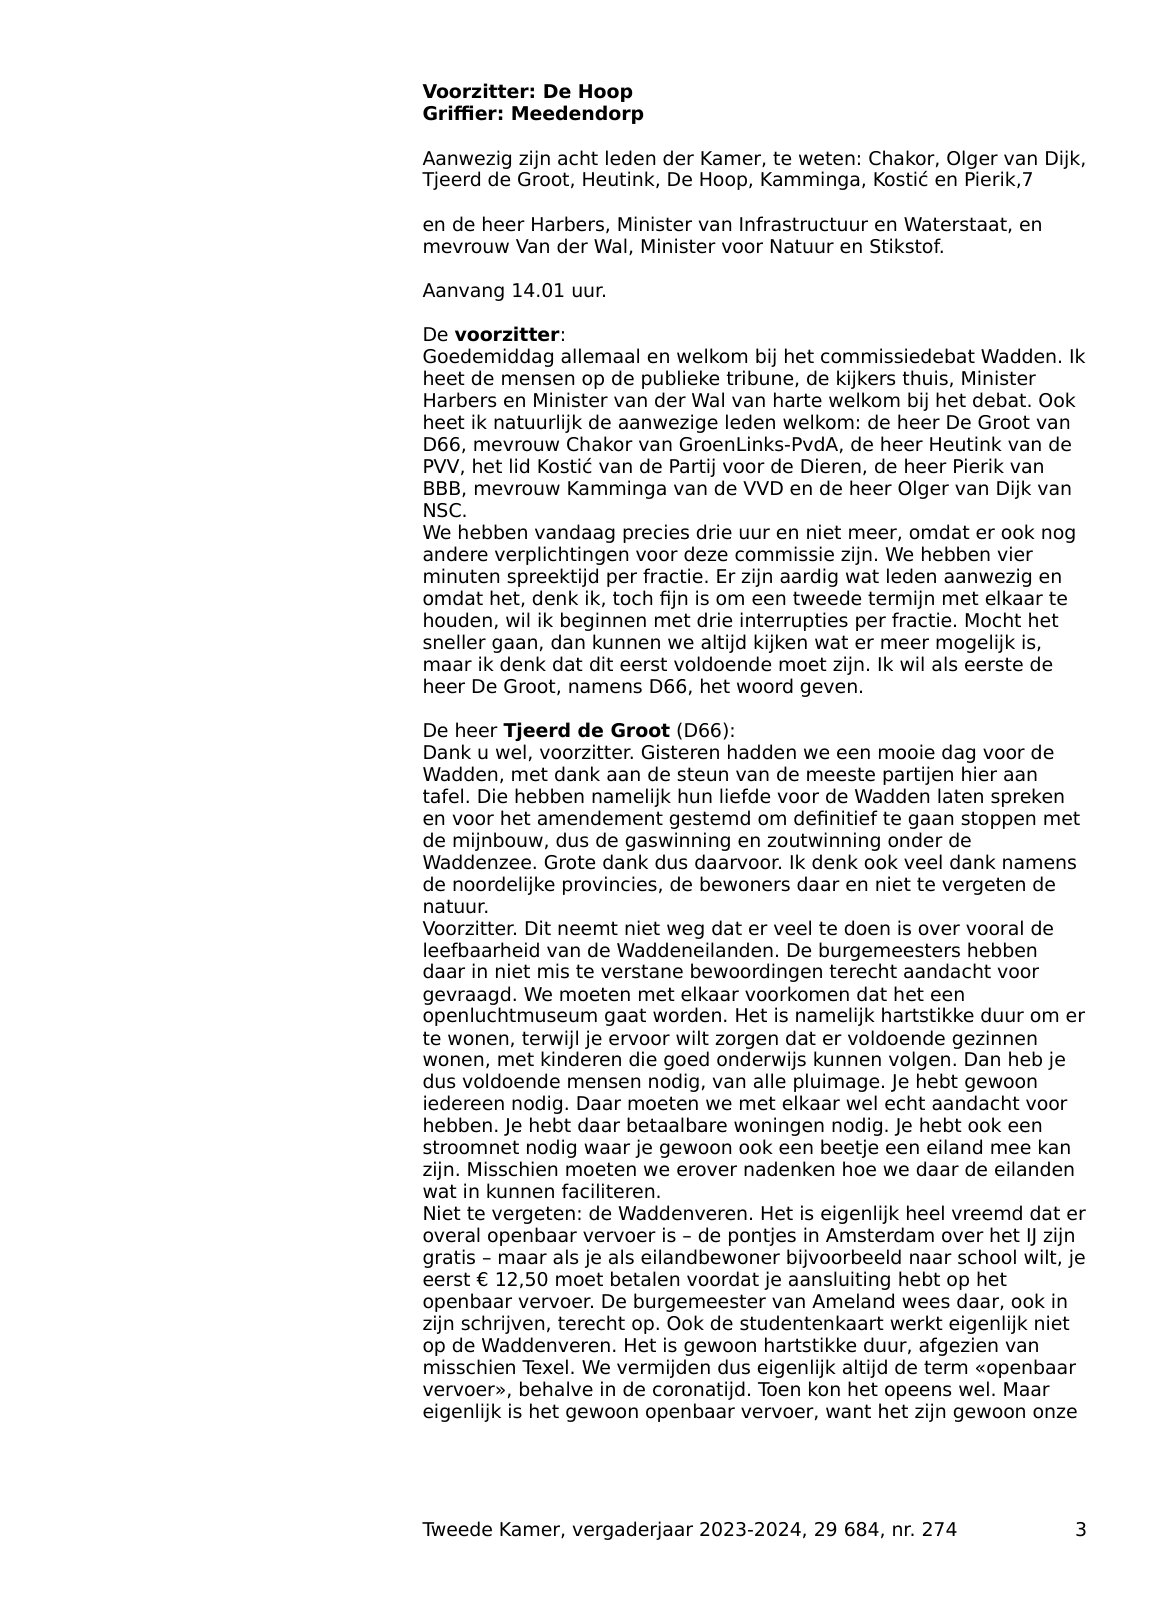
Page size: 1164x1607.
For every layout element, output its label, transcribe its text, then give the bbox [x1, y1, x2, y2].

text Aanvang 14.01 uur. [422, 280, 1087, 302]
text De heer Tjeerd de Groot (D66): [422, 720, 1087, 742]
text We hebben vandaag precies drie uur en niet meer, omdat er ook nog andere verplichtingen voor deze commissie zijn. We hebben vier minuten spreektijd per fractie. Er zijn aardig wat leden aanwezig en omdat het, denk ik, toch fijn is om een tweede termijn met elkaar te houden, wil ik beginnen met drie interrupties per fractie. Mocht het sneller gaan, dan kunnen we altijd kijken wat er meer mogelijk is, maar ik denk dat dit eerst voldoende moet zijn. Ik wil als eerste de heer De Groot, namens D66, het woord geven. [422, 522, 1087, 697]
text Aanwezig zijn acht leden der Kamer, te weten: Chakor, Olger van Dijk, Tjeerd de Groot, Heutink, De Hoop, Kamminga, Kostić en Pierik,7 [422, 147, 1087, 191]
text en de heer Harbers, Minister van Infrastructuur en Waterstaat, en mevrouw Van der Wal, Minister voor Natuur en Stikstof. [422, 213, 1087, 257]
text Goedemiddag allemaal en welkom bij het commissiedebat Wadden. Ik heet de mensen op de publieke tribune, de kijkers thuis, Minister Harbers en Minister van der Wal van harte welkom bij het debat. Ook heet ik natuurlijk de aanwezige leden welkom: de heer De Groot van D66, mevrouw Chakor van GroenLinks-PvdA, de heer Heutink van de PVV, het lid Kostić van de Partij voor de Dieren, de heer Pierik van BBB, mevrouw Kamminga van de VVD en de heer Olger van Dijk van NSC. [422, 346, 1087, 522]
text De voorzitter: [422, 324, 1087, 346]
text Voorzitter: De Hoop [422, 81, 1087, 103]
text Voorzitter. Dit neemt niet weg dat er veel te doen is over vooral de leefbaarheid van de Waddeneilanden. De burgemeesters hebben daar in niet mis te verstane bewoordingen terecht aandacht voor gevraagd. We moeten met elkaar voorkomen dat het een openluchtmuseum gaat worden. Het is namelijk hartstikke duur om er te wonen, terwijl je ervoor wilt zorgen dat er voldoende gezinnen wonen, met kinderen die goed onderwijs kunnen volgen. Dan heb je dus voldoende mensen nodig, van alle pluimage. Je hebt gewoon iedereen nodig. Daar moeten we met elkaar wel echt aandacht voor hebben. Je hebt daar betaalbare woningen nodig. Je hebt ook een stroomnet nodig waar je gewoon ook een beetje een eiland mee kan zijn. Misschien moeten we erover nadenken hoe we daar de eilanden wat in kunnen faciliteren. [422, 917, 1087, 1203]
text Griffier: Meedendorp [422, 103, 1087, 125]
text Dank u wel, voorzitter. Gisteren hadden we een mooie dag voor de Wadden, met dank aan de steun van de meeste partijen hier aan tafel. Die hebben namelijk hun liefde voor de Wadden laten spreken en voor het amendement gestemd om definitief te gaan stoppen met de mijnbouw, dus de gaswinning en zoutwinning onder de Waddenzee. Grote dank dus daarvoor. Ik denk ook veel dank namens de noordelijke provincies, de bewoners daar en niet te vergeten de natuur. [422, 742, 1087, 917]
text Niet te vergeten: de Waddenveren. Het is eigenlijk heel vreemd dat er overal openbaar vervoer is – de pontjes in Amsterdam over het IJ zijn gratis – maar als je als eilandbewoner bijvoorbeeld naar school wilt, je eerst € 12,50 moet betalen voordat je aansluiting hebt op het openbaar vervoer. De burgemeester van Ameland wees daar, ook in zijn schrijven, terecht op. Ook de studentenkaart werkt eigenlijk niet op de Waddenveren. Het is gewoon hartstikke duur, afgezien van misschien Texel. We vermijden dus eigenlijk altijd de term «openbaar vervoer», behalve in de coronatijd. Toen kon het opeens wel. Maar eigenlijk is het gewoon openbaar vervoer, want het zijn gewoon onze [422, 1203, 1087, 1423]
